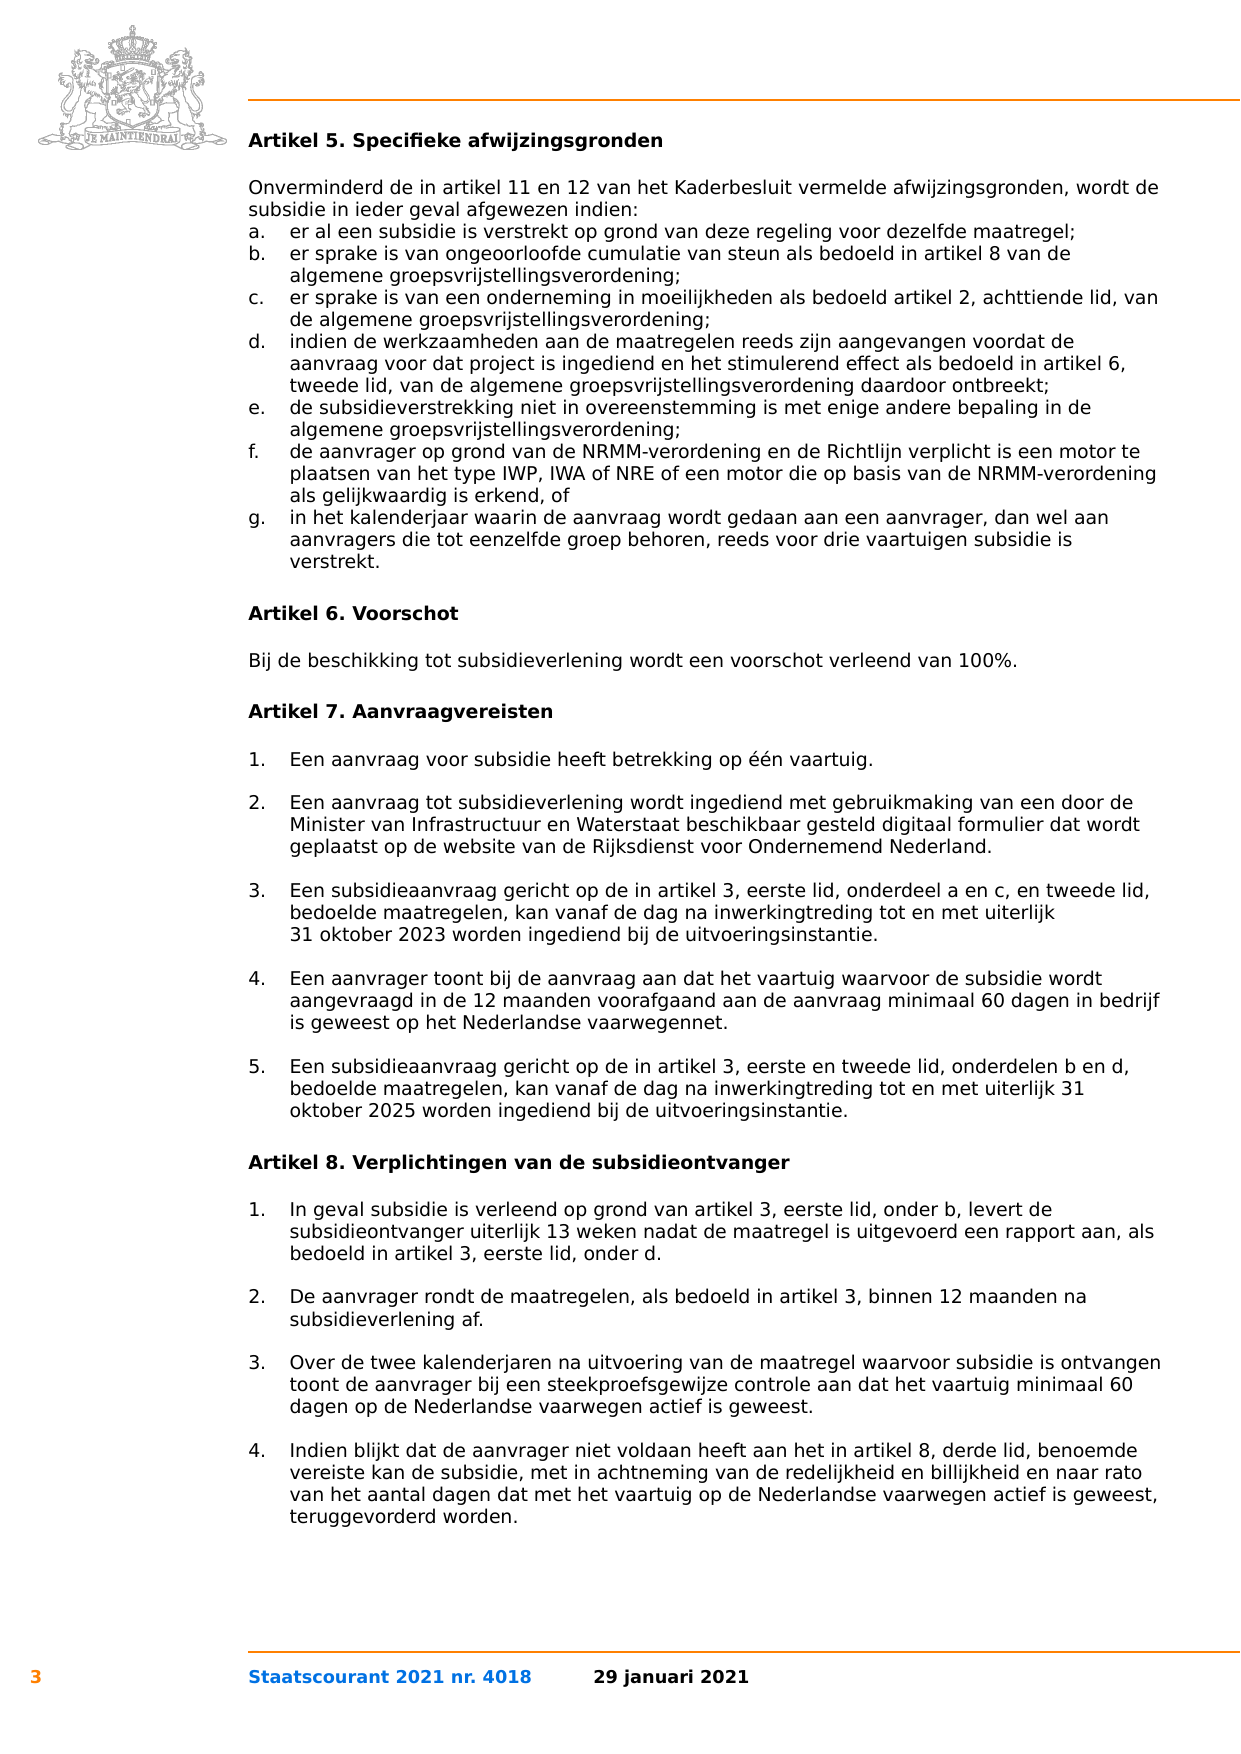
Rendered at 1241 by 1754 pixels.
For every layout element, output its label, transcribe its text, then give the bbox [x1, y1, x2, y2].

text 4. Een aanvrager toont bij de aanvraag aan dat het vaartuig waarvoor de subsidie wordt aangevraagd in de 12 maanden voorafgaand aan de aanvraag minimaal 60 dagen in bedrijf is geweest op het Nederlandse vaarwegennet. [248, 968, 1163, 1034]
text 3. Over de twee kalenderjaren na uitvoering van de maatregel waarvoor subsidie is ontvangen toont de aanvrager bij een steekproefsgewijze controle aan dat het vaartuig minimaal 60 dagen op de Nederlandse vaarwegen actief is geweest. [248, 1352, 1163, 1418]
text Bij de beschikking tot subsidieverlening wordt een voorschot verleend van 100%. [248, 649, 1163, 671]
text b. er sprake is van ongeoorloofde cumulatie van steun als bedoeld in artikel 8 van de algemene groepsvrijstellingsverordening; [248, 243, 1163, 287]
text d. indien de werkzaamheden aan de maatregelen reeds zijn aangevangen voordat de aanvraag voor dat project is ingediend en het stimulerend effect als bedoeld in artikel 6, tweede lid, van de algemene groepsvrijstellingsverordening daardoor ontbreekt; [248, 331, 1163, 397]
text 2. Een aanvraag tot subsidieverlening wordt ingediend met gebruikmaking van een door de Minister van Infrastructuur en Waterstaat beschikbaar gesteld digitaal formulier dat wordt geplaatst op de website van de Rijksdienst voor Ondernemend Nederland. [248, 792, 1163, 858]
text 1. Een aanvraag voor subsidie heeft betrekking op één vaartuig. [248, 748, 1163, 770]
subtitle Artikel 5. Specifieke afwijzingsgronden [248, 130, 1163, 152]
text e. de subsidieverstrekking niet in overeenstemming is met enige andere bepaling in de algemene groepsvrijstellingsverordening; [248, 397, 1163, 441]
text Onverminderd de in artikel 11 en 12 van het Kaderbesluit vermelde afwijzingsgronden, wordt de subsidie in ieder geval afgewezen indien: [248, 177, 1163, 221]
text 1. In geval subsidie is verleend op grond van artikel 3, eerste lid, onder b, levert de subsidieontvanger uiterlijk 13 weken nadat de maatregel is uitgevoerd een rapport aan, als bedoeld in artikel 3, eerste lid, onder d. [248, 1199, 1163, 1264]
subtitle Artikel 7. Aanvraagvereisten [248, 701, 1163, 723]
text f. de aanvrager op grond van de NRMM-verordening en de Richtlijn verplicht is een motor te plaatsen van het type IWP, IWA of NRE of een motor die op basis van de NRMM-verordening als gelijkwaardig is erkend, of [248, 441, 1163, 507]
text 3. Een subsidieaanvraag gericht op de in artikel 3, eerste lid, onderdeel a en c, en tweede lid, bedoelde maatregelen, kan vanaf de dag na inwerkingtreding tot en met uiterlijk 31 oktober 2023 worden ingediend bij de uitvoeringsinstantie. [248, 880, 1163, 946]
text a. er al een subsidie is verstrekt op grond van deze regeling voor dezelfde maatregel; [248, 221, 1163, 243]
text 2. De aanvrager rondt de maatregelen, als bedoeld in artikel 3, binnen 12 maanden na subsidieverlening af. [248, 1286, 1163, 1330]
text 4. Indien blijkt dat de aanvrager niet voldaan heeft aan het in artikel 8, derde lid, benoemde vereiste kan de subsidie, met in achtneming van de redelijkheid en billijkheid en naar rato van het aantal dagen dat met het vaartuig op de Nederlandse vaarwegen actief is geweest, teruggevorderd worden. [248, 1440, 1163, 1528]
subtitle Artikel 6. Voorschot [248, 602, 1163, 624]
subtitle Artikel 8. Verplichtingen van de subsidieontvanger [248, 1152, 1163, 1174]
text 5. Een subsidieaanvraag gericht op de in artikel 3, eerste en tweede lid, onderdelen b en d, bedoelde maatregelen, kan vanaf de dag na inwerkingtreding tot en met uiterlijk 31 oktober 2025 worden ingediend bij de uitvoeringsinstantie. [248, 1056, 1163, 1122]
picture [38, 25, 227, 150]
text c. er sprake is van een onderneming in moeilijkheden als bedoeld artikel 2, achttiende lid, van de algemene groepsvrijstellingsverordening; [248, 287, 1163, 331]
text g. in het kalenderjaar waarin de aanvraag wordt gedaan aan een aanvrager, dan wel aan aanvragers die tot eenzelfde groep behoren, reeds voor drie vaartuigen subsidie is verstrekt. [248, 507, 1163, 572]
